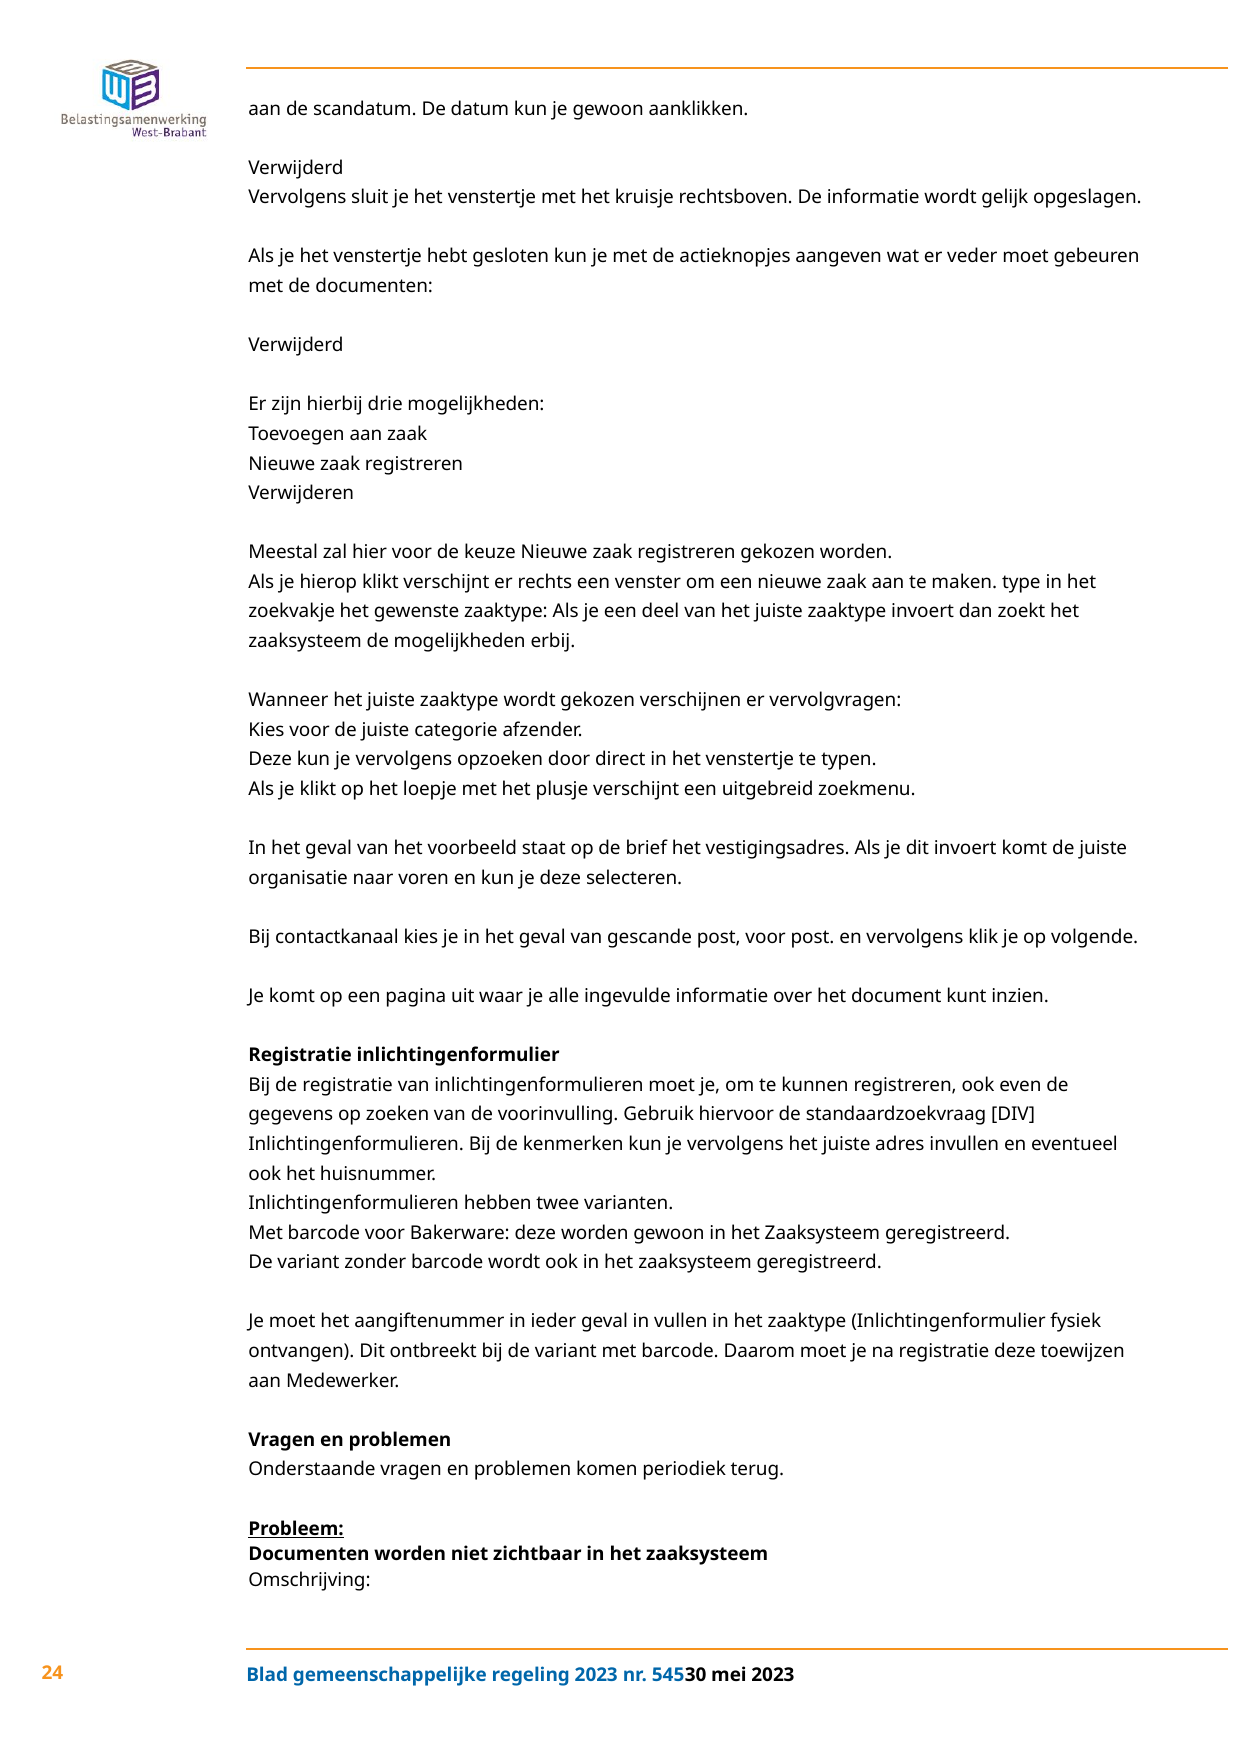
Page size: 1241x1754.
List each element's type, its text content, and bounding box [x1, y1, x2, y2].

text Meestal zal hier voor de keuze Nieuwe zaak registreren gekozen worden. [248, 538, 1152, 564]
text Als je het venstertje hebt gesloten kun je met de actieknopjes aangeven wat er veder moet gebeuren met de documenten: [248, 243, 1152, 298]
text Deze kun je vervolgens opzoeken door direct in het venstertje te typen. [248, 746, 1152, 771]
text De variant zonder barcode wordt ook in het zaaksysteem geregistreerd. [248, 1248, 1152, 1274]
text aan de scandatum. De datum kun je gewoon aanklikken. [248, 95, 1152, 121]
text Inlichtingenformulieren hebben twee varianten. [248, 1189, 1152, 1215]
text Kies voor de juiste categorie afzender. [248, 716, 1152, 742]
text Wanneer het juiste zaaktype wordt gekozen verschijnen er vervolgvragen: [248, 686, 1152, 712]
text Verwijderen [248, 479, 1152, 505]
text Verwijderd [248, 154, 1152, 180]
text Er zijn hierbij drie mogelijkheden: [248, 391, 1152, 416]
text Vragen en problemen [248, 1426, 1152, 1452]
text Toevoegen aan zaak [248, 420, 1152, 446]
text Bij de registratie van inlichtingenformulieren moet je, om te kunnen registreren, ook even de gegevens op zoeken van de voorinvulling. Gebruik hiervoor de standaardzoekvraag [DIV] Inlichtingenformulieren. Bij de kenmerken kun je vervolgens het juiste adres invullen en eventueel ook het huisnummer. [248, 1071, 1152, 1186]
text Je komt op een pagina uit waar je alle ingevulde informatie over het document kunt inzien. [248, 982, 1152, 1008]
text In het geval van het voorbeeld staat op de brief het vestigingsadres. Als je dit invoert komt de juiste organisatie naar voren en kun je deze selecteren. [248, 834, 1152, 890]
text Als je hierop klikt verschijnt er rechts een venster om een nieuwe zaak aan te maken. type in het zoekvakje het gewenste zaaktype: Als je een deel van het juiste zaaktype invoert dan zoekt het zaaksysteem de mogelijkheden erbij. [248, 568, 1152, 653]
table_cell Documenten worden niet zichtbaar in het zaaksysteem [248, 1541, 1152, 1566]
text Bij contactkanaal kies je in het geval van gescande post, voor post. en vervolgens klik je op volgende. [248, 923, 1152, 949]
text Je moet het aangiftenummer in ieder geval in vullen in het zaaktype (Inlichtingenformulier fysiek ontvangen). Dit ontbreekt bij de variant met barcode. Daarom moet je na registratie deze toewijzen aan Medewerker. [248, 1308, 1152, 1393]
text Onderstaande vragen en problemen komen periodiek terug. [248, 1456, 1152, 1481]
text Met barcode voor Bakerware: deze worden gewoon in het Zaaksysteem geregistreerd. [248, 1219, 1152, 1245]
picture [41, 47, 231, 172]
text Als je klikt op het loepje met het plusje verschijnt een uitgebreid zoekmenu. [248, 775, 1152, 801]
text Registratie inlichtingenformulier [248, 1041, 1152, 1067]
text Nieuwe zaak registreren [248, 450, 1152, 476]
text Verwijderd [248, 331, 1152, 357]
table_cell Omschrijving: [248, 1566, 1152, 1592]
table_header Probleem: [248, 1515, 1152, 1541]
text Vervolgens sluit je het venstertje met het kruisje rechtsboven. De informatie wordt gelijk opgeslagen. [248, 183, 1152, 209]
